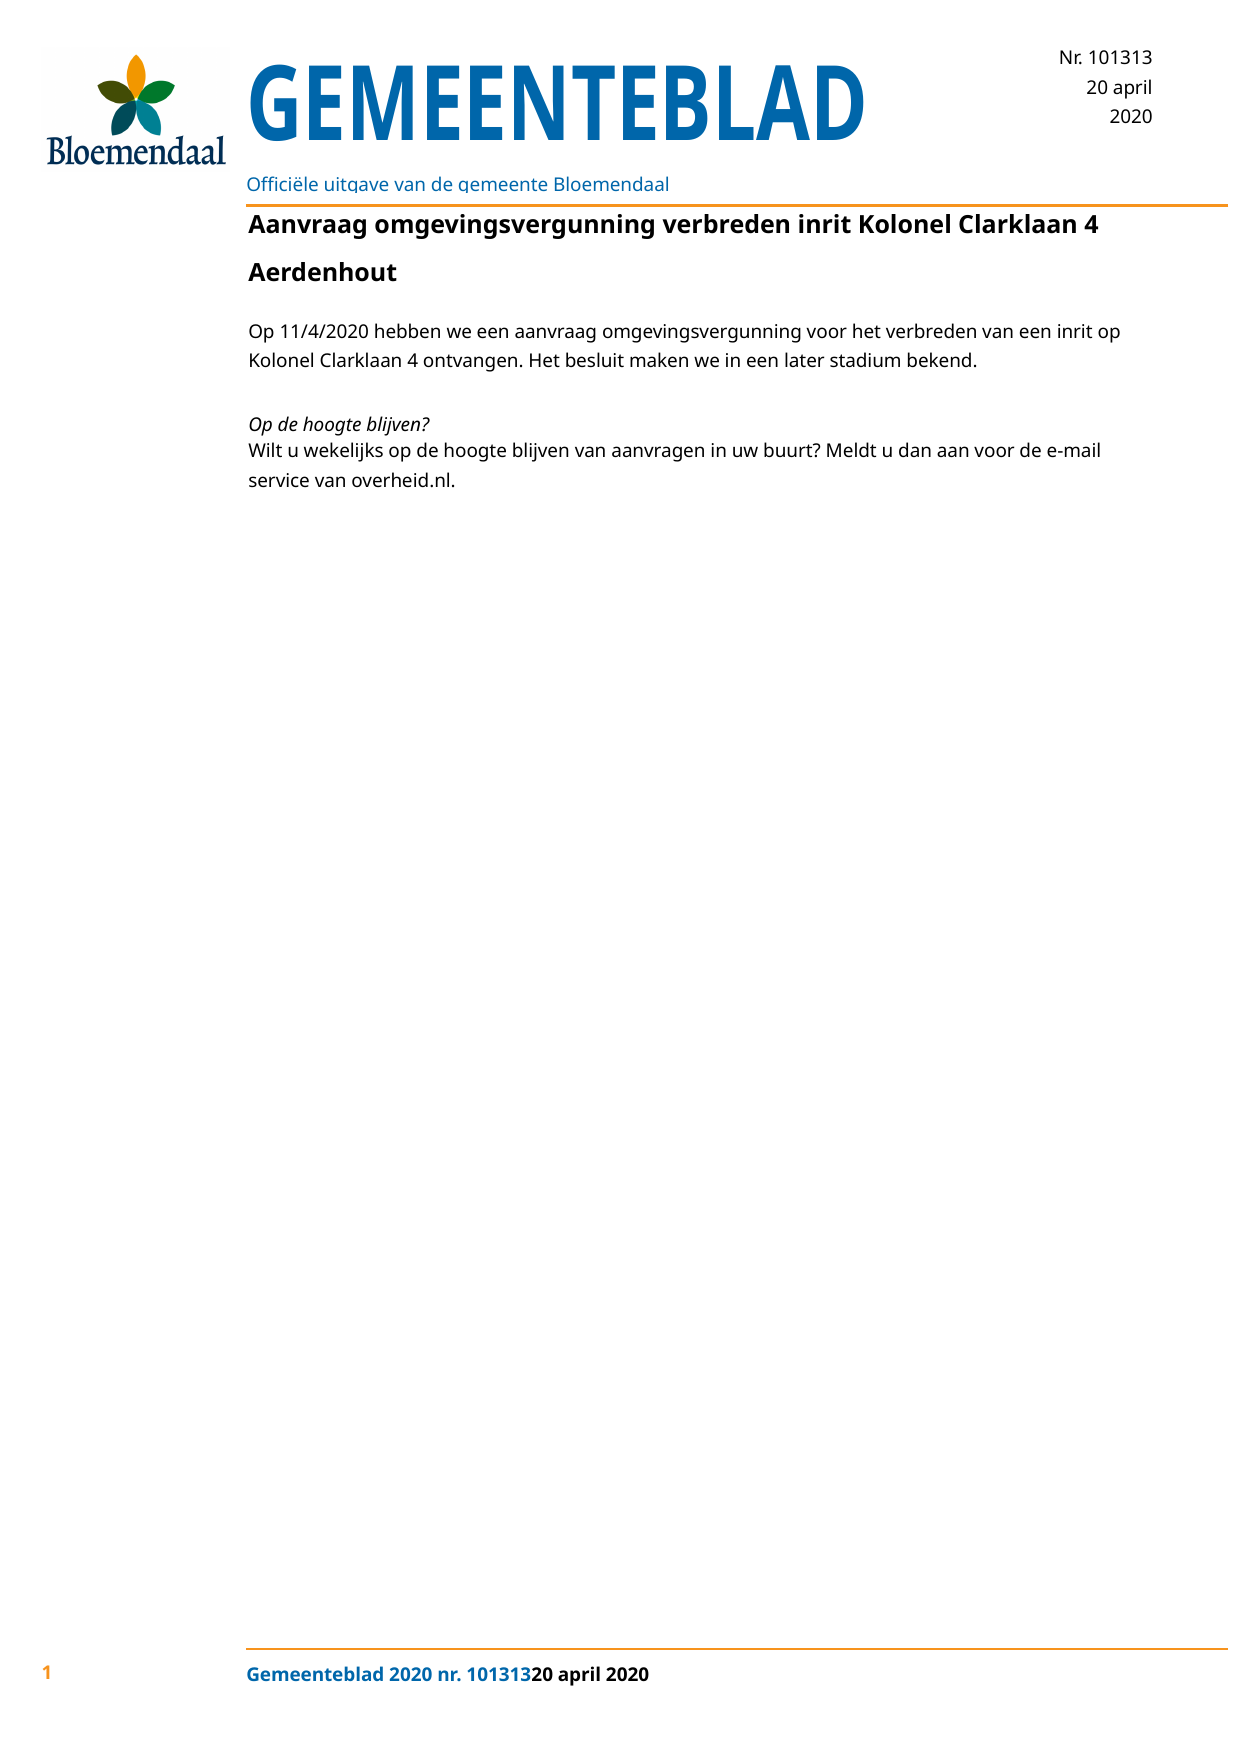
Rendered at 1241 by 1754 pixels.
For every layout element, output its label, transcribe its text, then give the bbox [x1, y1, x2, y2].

text Aanvraag omgevingsvergunning verbreden inrit Kolonel Clarklaan 4 Aerdenhout [248, 207, 1152, 288]
text Op de hoogte blijven? [248, 411, 1152, 437]
text Op 11/4/2020 hebben we een aanvraag omgevingsvergunning voor het verbreden van een inrit op Kolonel Clarklaan 4 ontvangen. Het besluit maken we in een later stadium bekend. [248, 318, 1152, 373]
picture [41, 47, 231, 172]
text Wilt u wekelijks op de hoogte blijven van aanvragen in uw buurt? Meldt u dan aan voor de e-mail service van overheid.nl. [248, 437, 1152, 492]
